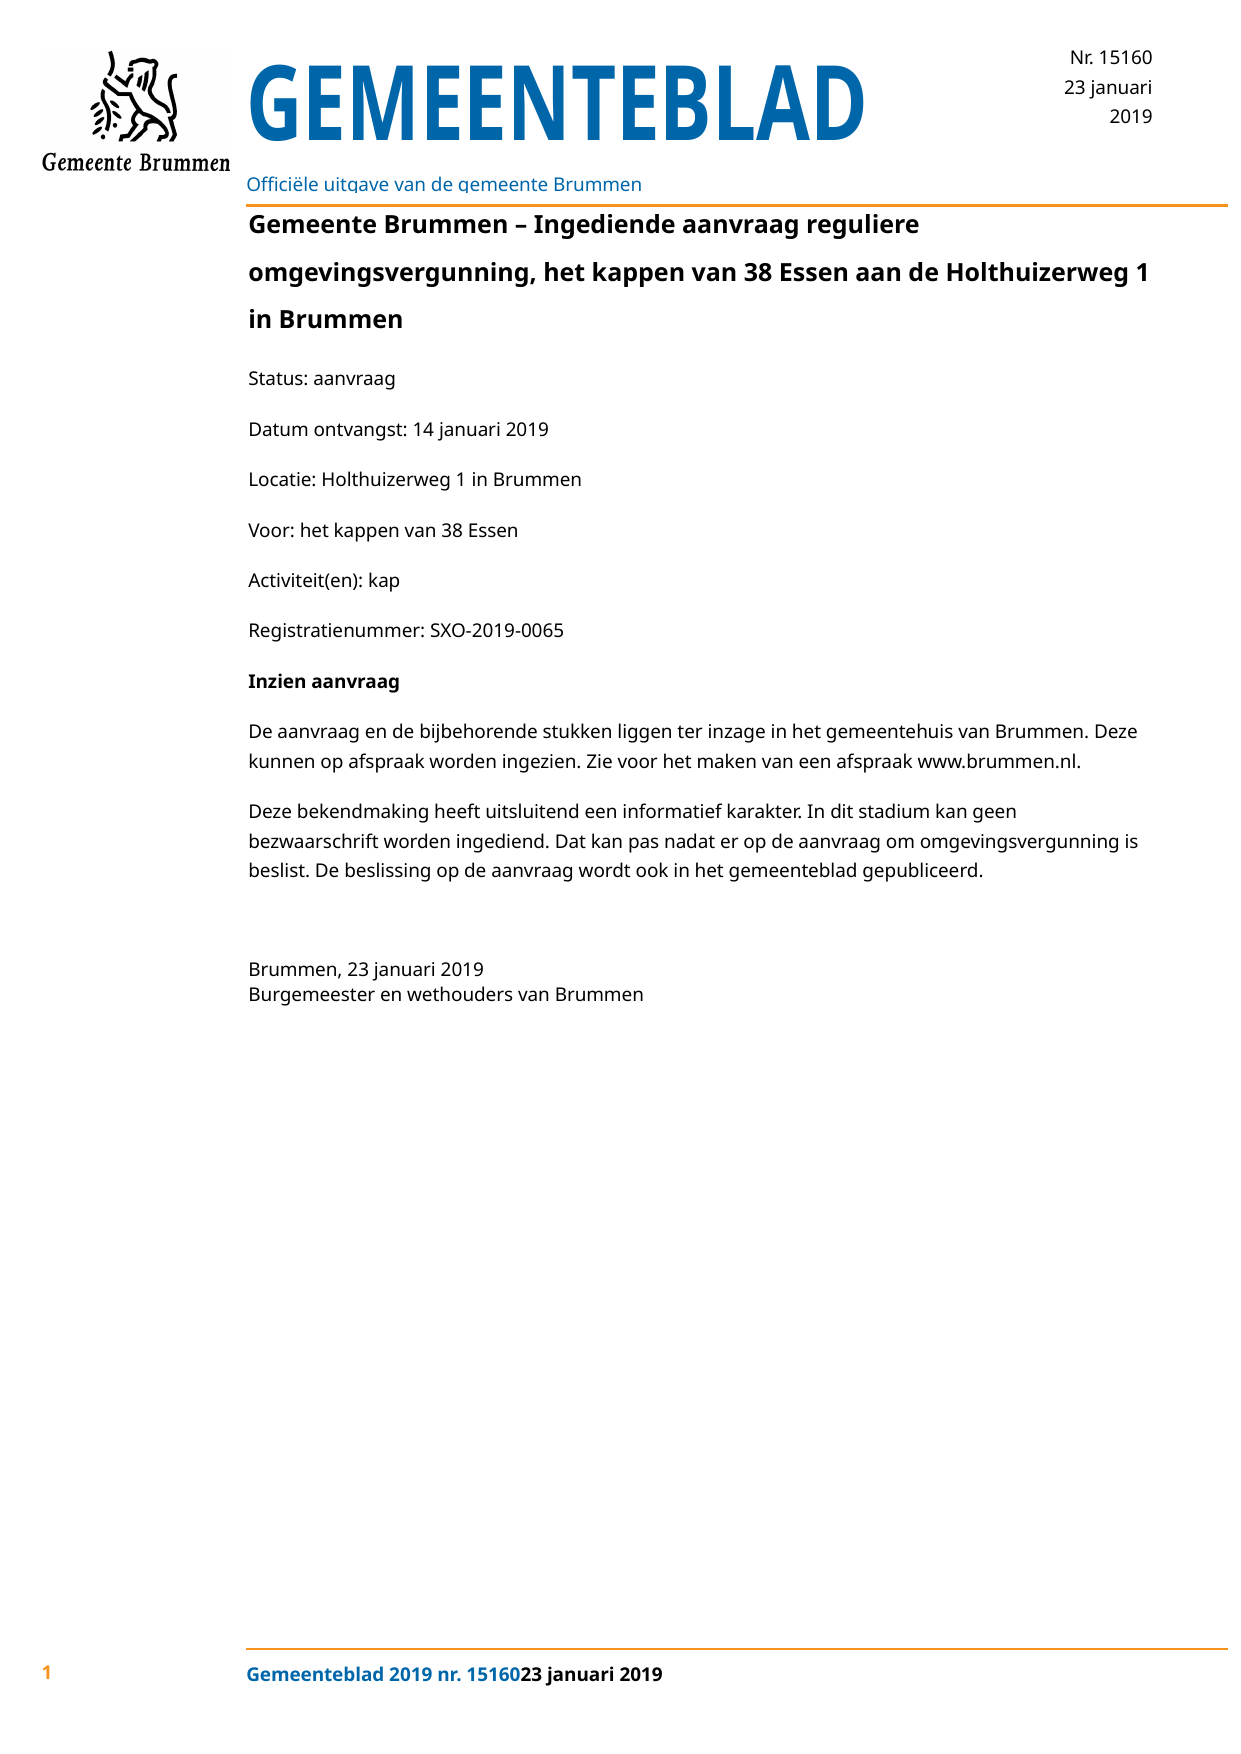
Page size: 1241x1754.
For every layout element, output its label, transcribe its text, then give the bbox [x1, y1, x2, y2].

text Datum ontvangst: 14 januari 2019 [248, 416, 1152, 442]
text Locatie: Holthuizerweg 1 in Brummen [248, 466, 1152, 492]
picture [41, 47, 231, 172]
text Registratienummer: SXO-2019-0065 [248, 618, 1152, 643]
text Gemeente Brummen – Ingediende aanvraag reguliere omgevingsvergunning, het kappen van 38 Essen aan de Holthuizerweg 1 in Brummen [248, 207, 1152, 336]
text Inzien aanvraag [248, 668, 1152, 694]
text Burgemeester en wethouders van Brummen [248, 982, 1152, 1007]
text Brummen, 23 januari 2019 [248, 956, 1152, 982]
text Voor: het kappen van 38 Essen [248, 517, 1152, 542]
text De aanvraag en de bijbehorende stukken liggen ter inzage in het gemeentehuis van Brummen. Deze kunnen op afspraak worden ingezien. Zie voor het maken van een afspraak www.brummen.nl. [248, 718, 1152, 774]
text Status: aanvraag [248, 366, 1152, 391]
text Activiteit(en): kap [248, 567, 1152, 593]
text Deze bekendmaking heeft uitsluitend een informatief karakter. In dit stadium kan geen bezwaarschrift worden ingediend. Dat kan pas nadat er op de aanvraag om omgevingsvergunning is beslist. De beslissing op de aanvraag wordt ook in het gemeenteblad gepubliceerd. [248, 798, 1152, 883]
